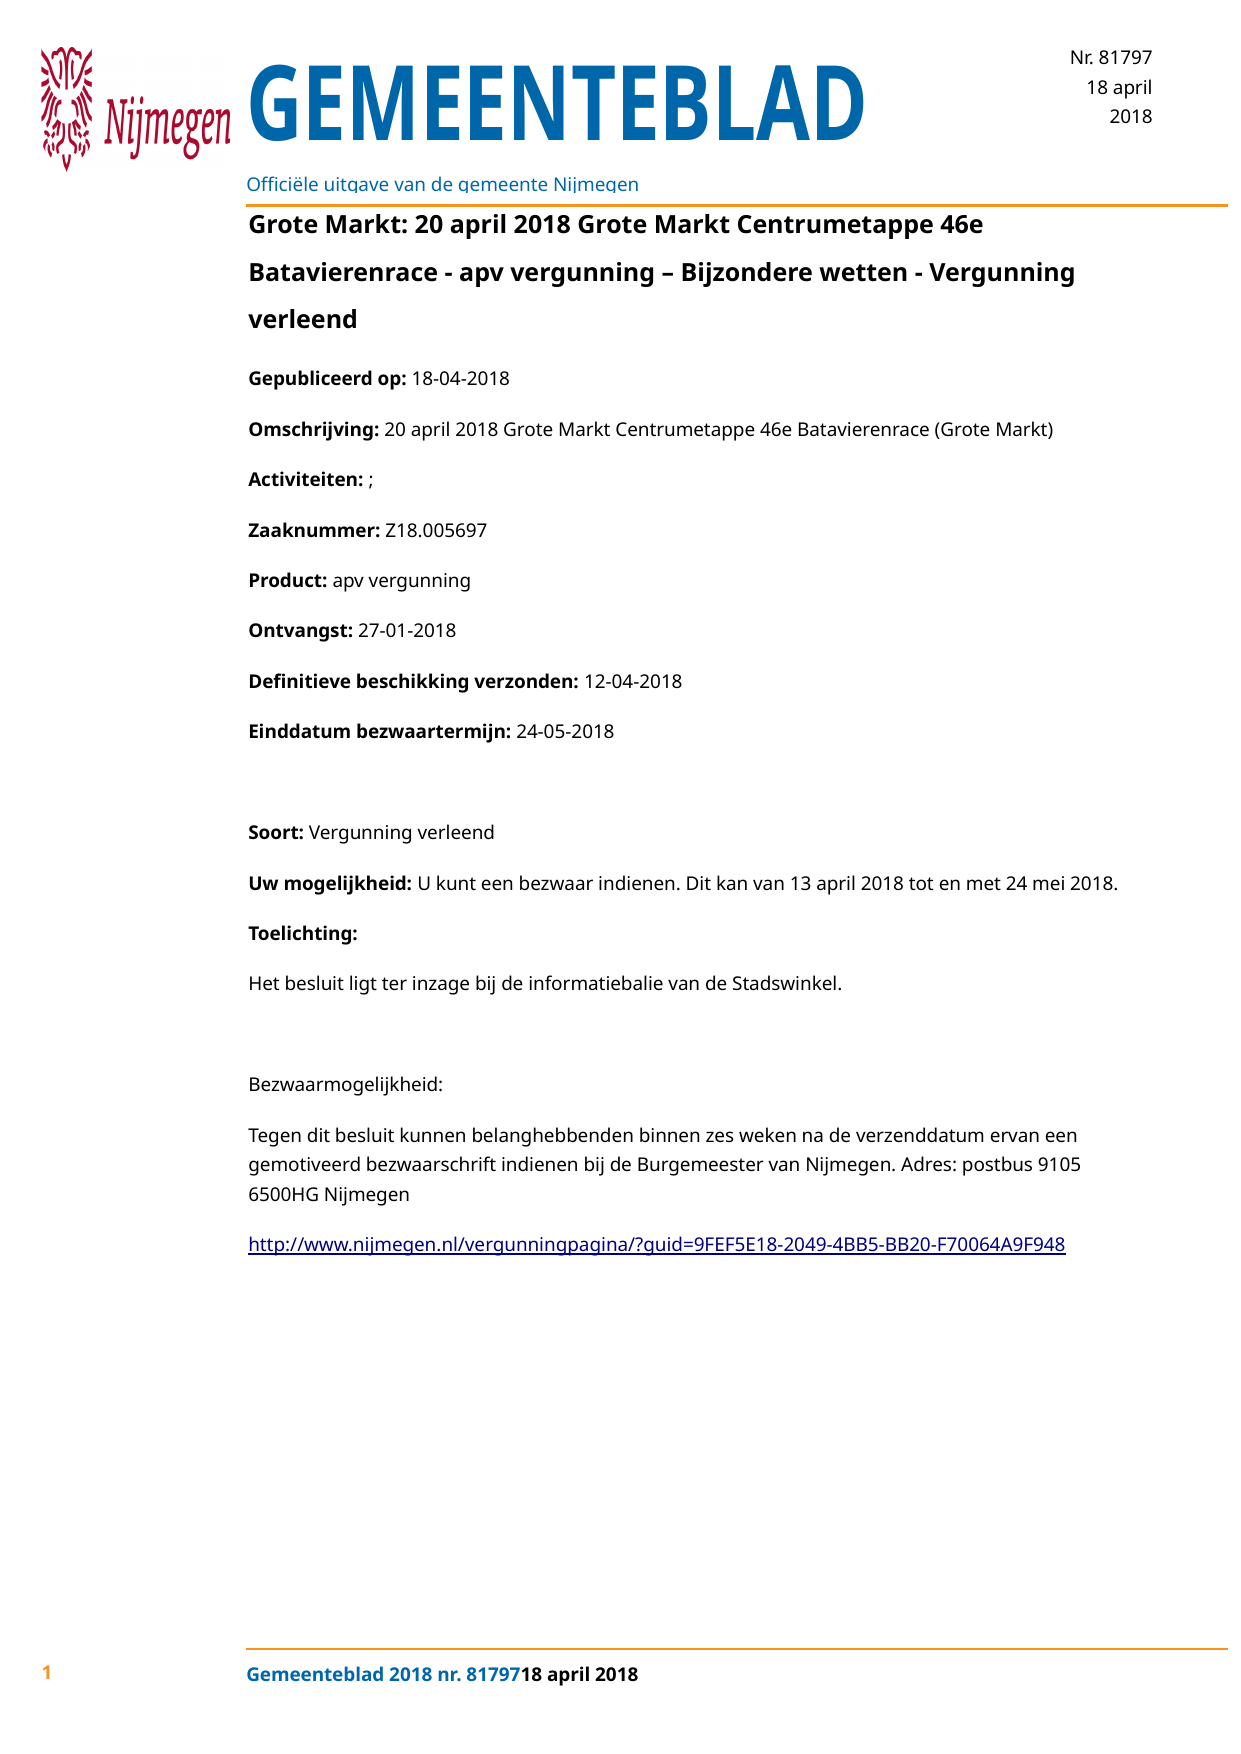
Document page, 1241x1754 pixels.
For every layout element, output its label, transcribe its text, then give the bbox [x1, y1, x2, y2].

text Soort: Vergunning verleend [248, 819, 1152, 845]
picture [41, 47, 231, 172]
text Omschrijving: 20 april 2018 Grote Markt Centrumetappe 46e Batavierenrace (Grote Markt) [248, 416, 1152, 442]
text Einddatum bezwaartermijn: 24-05-2018 [248, 718, 1152, 744]
text Bezwaarmogelijkheid: [248, 1071, 1152, 1097]
text Grote Markt: 20 april 2018 Grote Markt Centrumetappe 46e Batavierenrace - apv vergunning – Bijzondere wetten - Vergunning verleend [248, 207, 1152, 336]
text Zaaknummer: Z18.005697 [248, 517, 1152, 542]
text Toelichting: [248, 920, 1152, 946]
text Definitieve beschikking verzonden: 12-04-2018 [248, 668, 1152, 694]
text Uw mogelijkheid: U kunt een bezwaar indienen. Dit kan van 13 april 2018 tot en met 24 mei 2018. [248, 870, 1152, 895]
text http://www.nijmegen.nl/vergunningpagina/?guid=9FEF5E18-2049-4BB5-BB20-F70064A9F948 [248, 1231, 1152, 1257]
text Het besluit ligt ter inzage bij de informatiebalie van de Stadswinkel. [248, 971, 1152, 996]
text Activiteiten: ; [248, 466, 1152, 492]
text Product: apv vergunning [248, 567, 1152, 593]
text Ontvangst: 27-01-2018 [248, 618, 1152, 643]
text Tegen dit besluit kunnen belanghebbenden binnen zes weken na de verzenddatum ervan een gemotiveerd bezwaarschrift indienen bij de Burgemeester van Nijmegen. Adres: postbus 9105 6500HG Nijmegen [248, 1122, 1152, 1207]
text Gepubliceerd op: 18-04-2018 [248, 366, 1152, 391]
